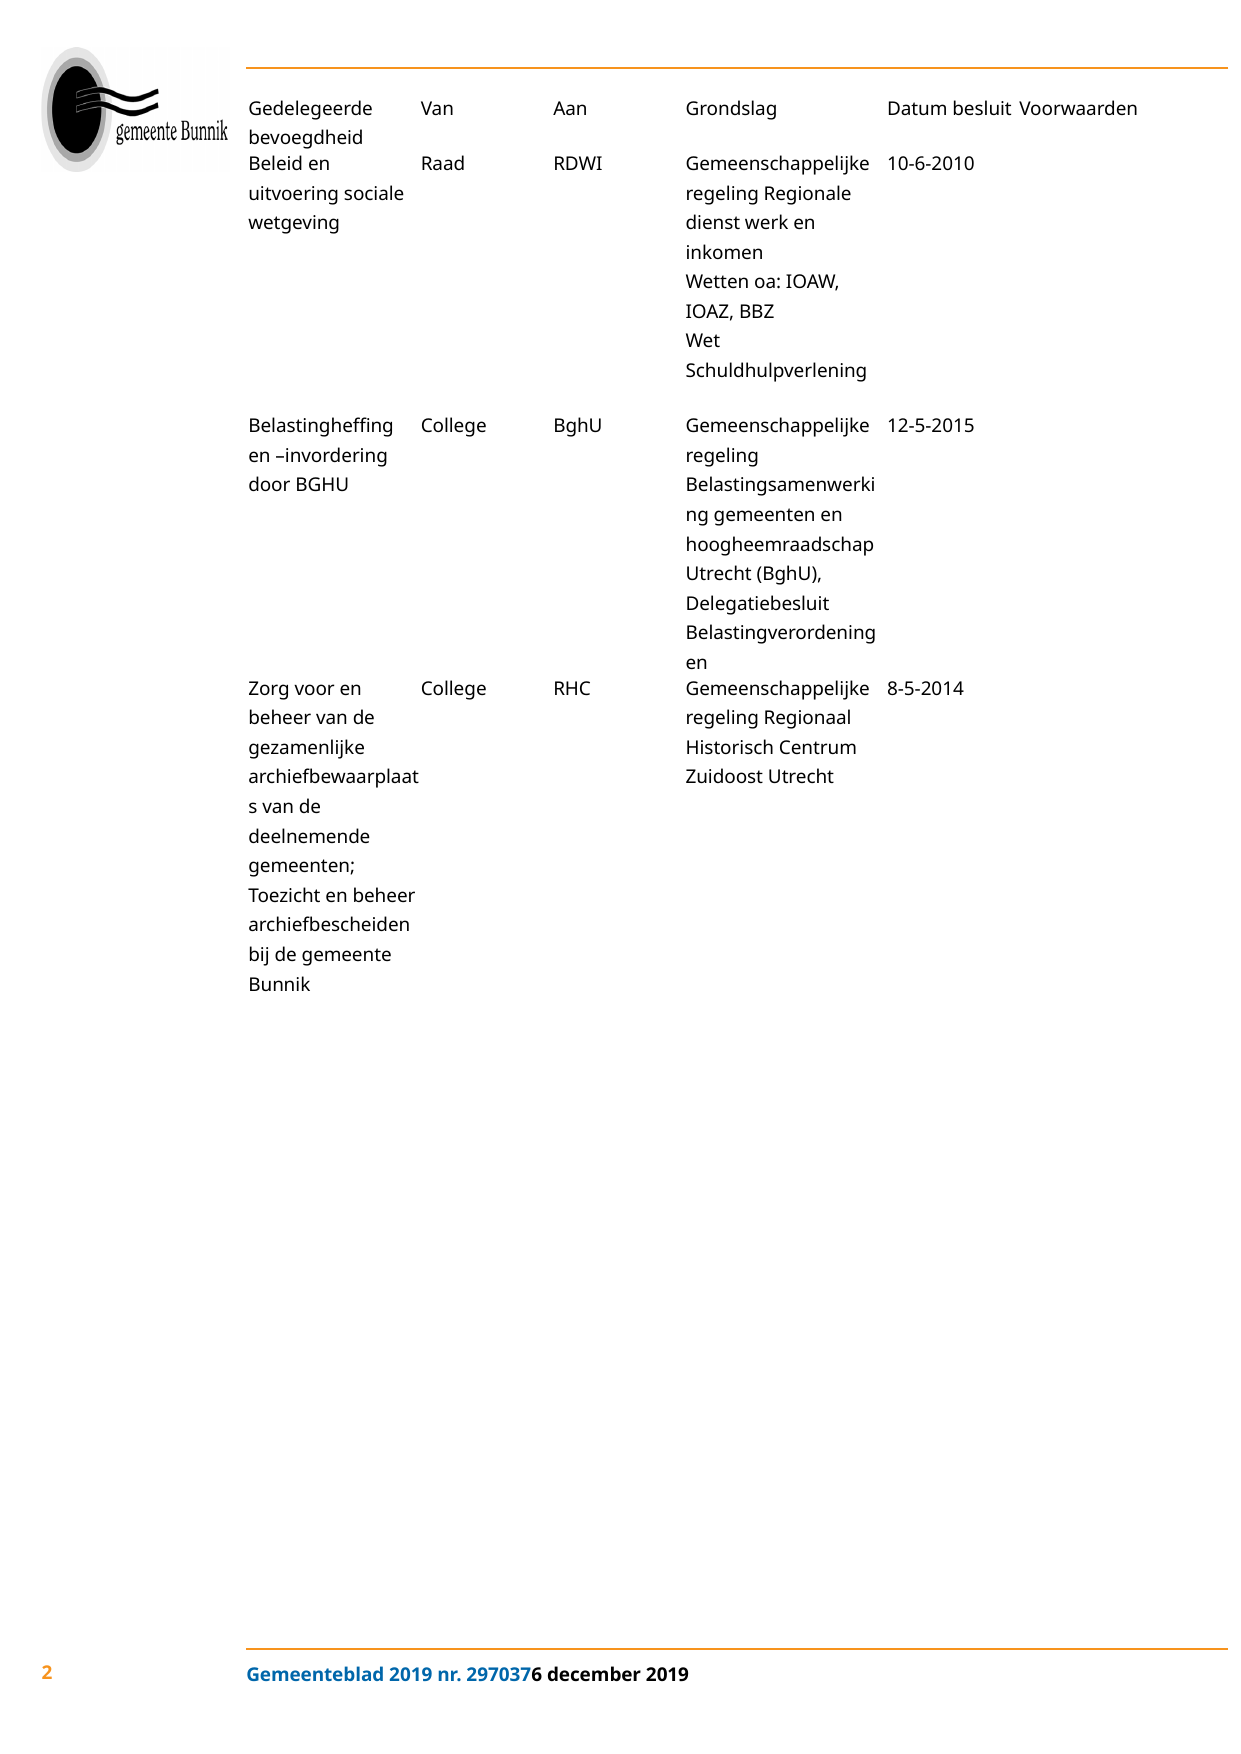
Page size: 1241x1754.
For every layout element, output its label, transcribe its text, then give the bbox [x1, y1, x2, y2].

table_header Van [421, 95, 553, 150]
table_cell Belastingheffing en –invordering door BGHU [248, 413, 421, 675]
table_cell BghU [553, 413, 685, 675]
table_cell RDWI [553, 150, 685, 412]
table_cell [1019, 150, 1152, 412]
table_cell Gemeenschappelijke regeling Regionaal Historisch Centrum Zuidoost Utrecht [685, 675, 887, 1026]
table_header Gedelegeerde bevoegdheid [248, 95, 421, 150]
table_cell 12-5-2015 [887, 413, 1019, 675]
table_cell Beleid en uitvoering sociale wetgeving [248, 150, 421, 412]
table_cell College [421, 413, 553, 675]
table_cell [1019, 413, 1152, 675]
table_header Grondslag [685, 95, 887, 150]
table_cell Raad [421, 150, 553, 412]
table_cell 8-5-2014 [887, 675, 1019, 1026]
picture [41, 47, 231, 172]
table_header Aan [553, 95, 685, 150]
table_cell Gemeenschappelijke regeling Belastingsamenwerking gemeenten en hoogheemraadschap Utrecht (BghU), Delegatiebesluit Belastingverordeningen [685, 413, 887, 675]
table_header Voorwaarden [1019, 95, 1152, 150]
table_cell RHC [553, 675, 685, 1026]
table_cell [1019, 675, 1152, 1026]
table_cell Gemeenschappelijke regeling Regionale dienst werk en inkomen Wetten oa: IOAW, IOAZ, BBZ Wet Schuldhulpverlening [685, 150, 887, 412]
table_cell 10-6-2010 [887, 150, 1019, 412]
table_header Datum besluit [887, 95, 1019, 150]
table_cell College [421, 675, 553, 1026]
table_cell Zorg voor en beheer van de gezamenlijke archiefbewaarplaats van de deelnemende gemeenten; Toezicht en beheer archiefbescheiden bij de gemeente Bunnik [248, 675, 421, 1026]
